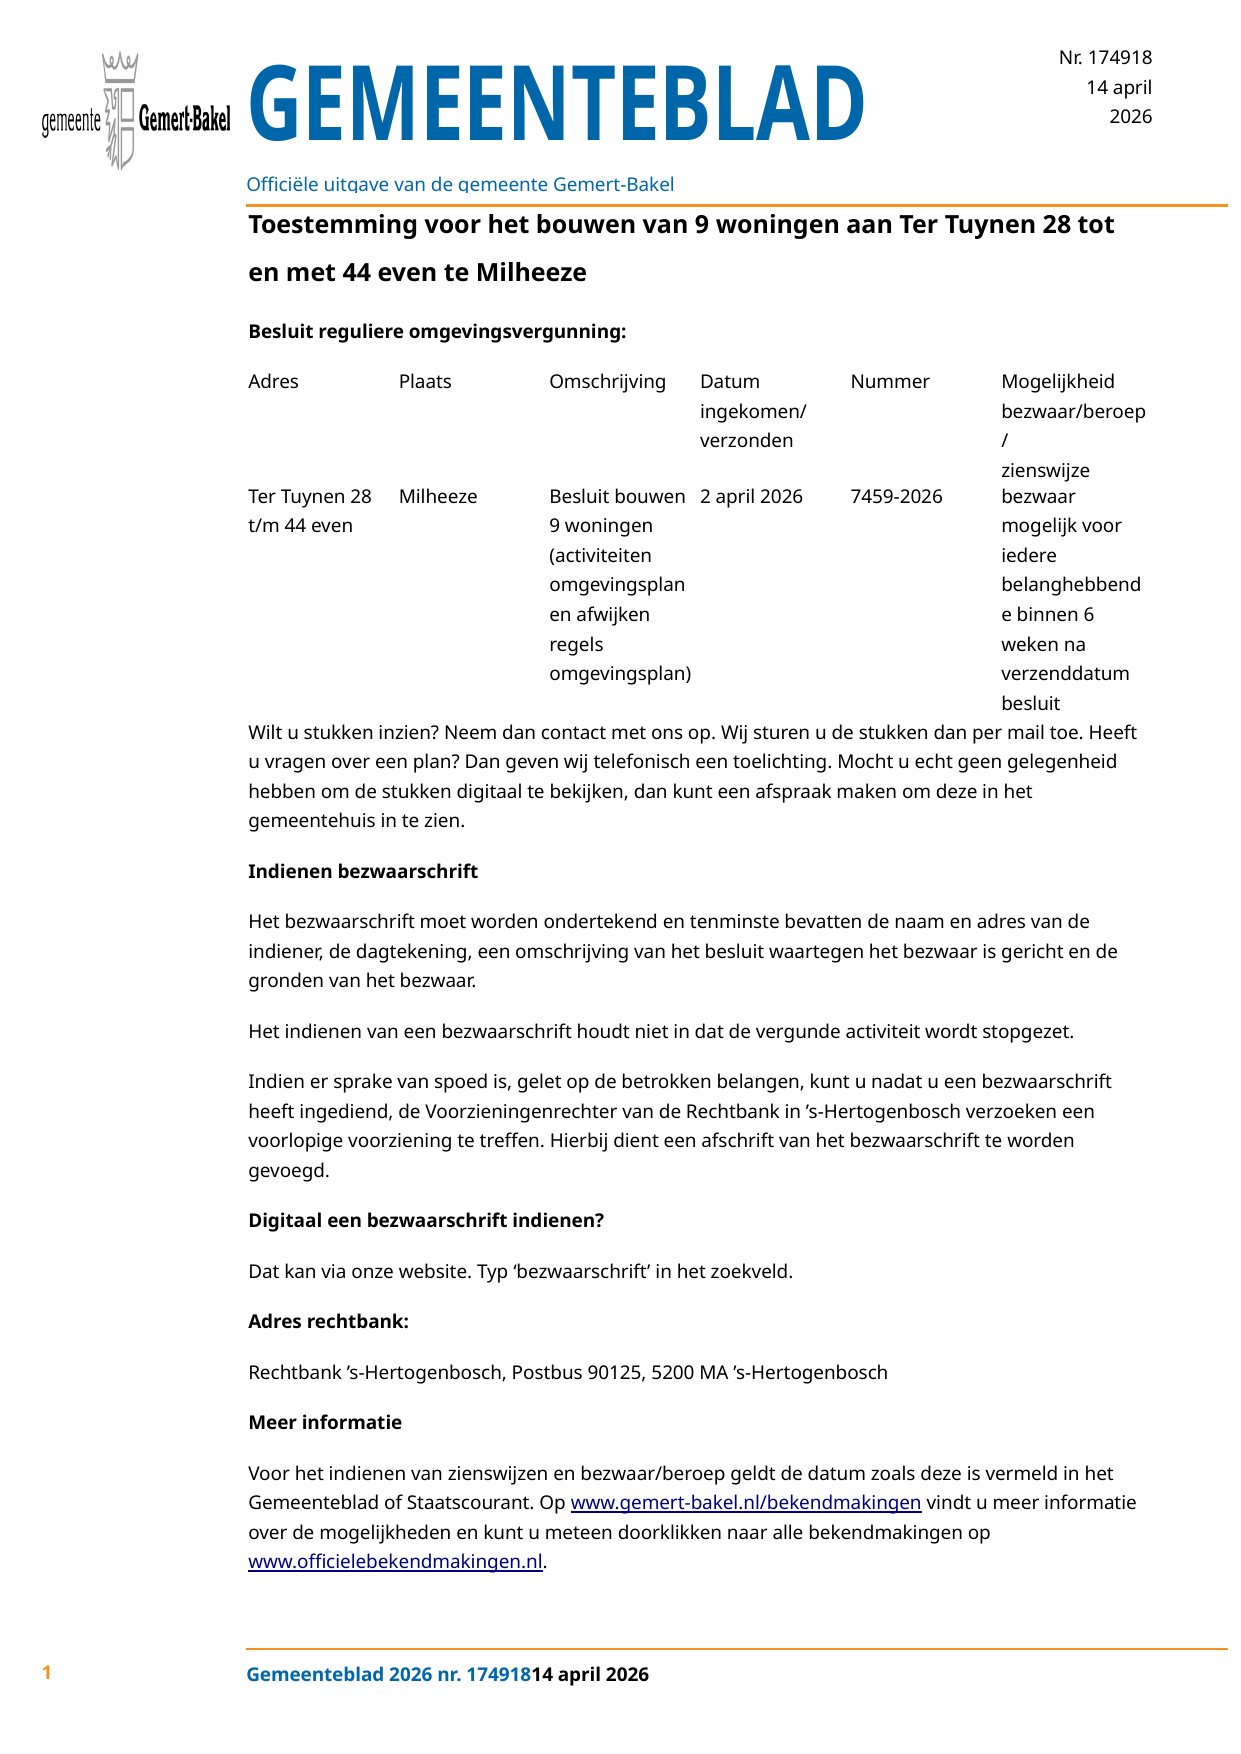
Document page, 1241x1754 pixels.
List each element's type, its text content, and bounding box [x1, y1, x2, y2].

text Indienen bezwaarschrift [248, 858, 1152, 884]
text Adres rechtbank: [248, 1308, 1152, 1334]
table_cell Besluit bouwen 9 woningen (activiteiten omgevingsplan en afwijken regels omgevingsplan) [549, 483, 700, 716]
table_header Datum ingekomen/ verzonden [700, 369, 850, 483]
text Digitaal een bezwaarschrift indienen? [248, 1208, 1152, 1233]
text Meer informatie [248, 1409, 1152, 1435]
table_cell bezwaar mogelijk voor iedere belanghebbende binnen 6 weken na verzenddatum besluit [1001, 483, 1152, 716]
table_cell Milheeze [399, 483, 549, 716]
table_header Mogelijkheid bezwaar/beroep/ zienswijze [1001, 369, 1152, 483]
text Besluit reguliere omgevingsvergunning: [248, 318, 1152, 344]
text Indien er sprake van spoed is, gelet op de betrokken belangen, kunt u nadat u een bezwaarschrift heeft ingediend, de Voorzieningenrechter van de Rechtbank in ’s-Hertogenbosch verzoeken een voorlopige voorziening te treffen. Hierbij dient een afschrift van het bezwaarschrift te worden gevoegd. [248, 1068, 1152, 1183]
text Dat kan via onze website. Typ ‘bezwaarschrift’ in het zoekveld. [248, 1258, 1152, 1284]
table_header Omschrijving [549, 369, 700, 483]
table_header Adres [248, 369, 398, 483]
table_header Nummer [850, 369, 1001, 483]
text Wilt u stukken inzien? Neem dan contact met ons op. Wij sturen u de stukken dan per mail toe. Heeft u vragen over een plan? Dan geven wij telefonisch een toelichting. Mocht u echt geen gelegenheid hebben om de stukken digitaal te bekijken, dan kunt een afspraak maken om deze in het gemeentehuis in te zien. [248, 719, 1152, 833]
table_header Plaats [399, 369, 549, 483]
picture [41, 47, 231, 172]
text Rechtbank ’s-Hertogenbosch, Postbus 90125, 5200 MA ’s-Hertogenbosch [248, 1359, 1152, 1385]
text Het indienen van een bezwaarschrift houdt niet in dat de vergunde activiteit wordt stopgezet. [248, 1018, 1152, 1044]
text Het bezwaarschrift moet worden ondertekend en tenminste bevatten de naam en adres van de indiener, de dagtekening, een omschrijving van het besluit waartegen het bezwaar is gericht en de gronden van het bezwaar. [248, 908, 1152, 993]
table_cell Ter Tuynen 28 t/m 44 even [248, 483, 398, 716]
text Toestemming voor het bouwen van 9 woningen aan Ter Tuynen 28 tot en met 44 even te Milheeze [248, 207, 1152, 288]
text Voor het indienen van zienswijzen en bezwaar/beroep geldt de datum zoals deze is vermeld in het Gemeenteblad of Staatscourant. Op www.gemert-bakel.nl/bekendmakingen vindt u meer informatie over de mogelijkheden en kunt u meteen doorklikken naar alle bekendmakingen op www.officielebekendmakingen.nl. [248, 1460, 1152, 1574]
table_cell 7459-2026 [850, 483, 1001, 716]
table_cell 2 april 2026 [700, 483, 850, 716]
